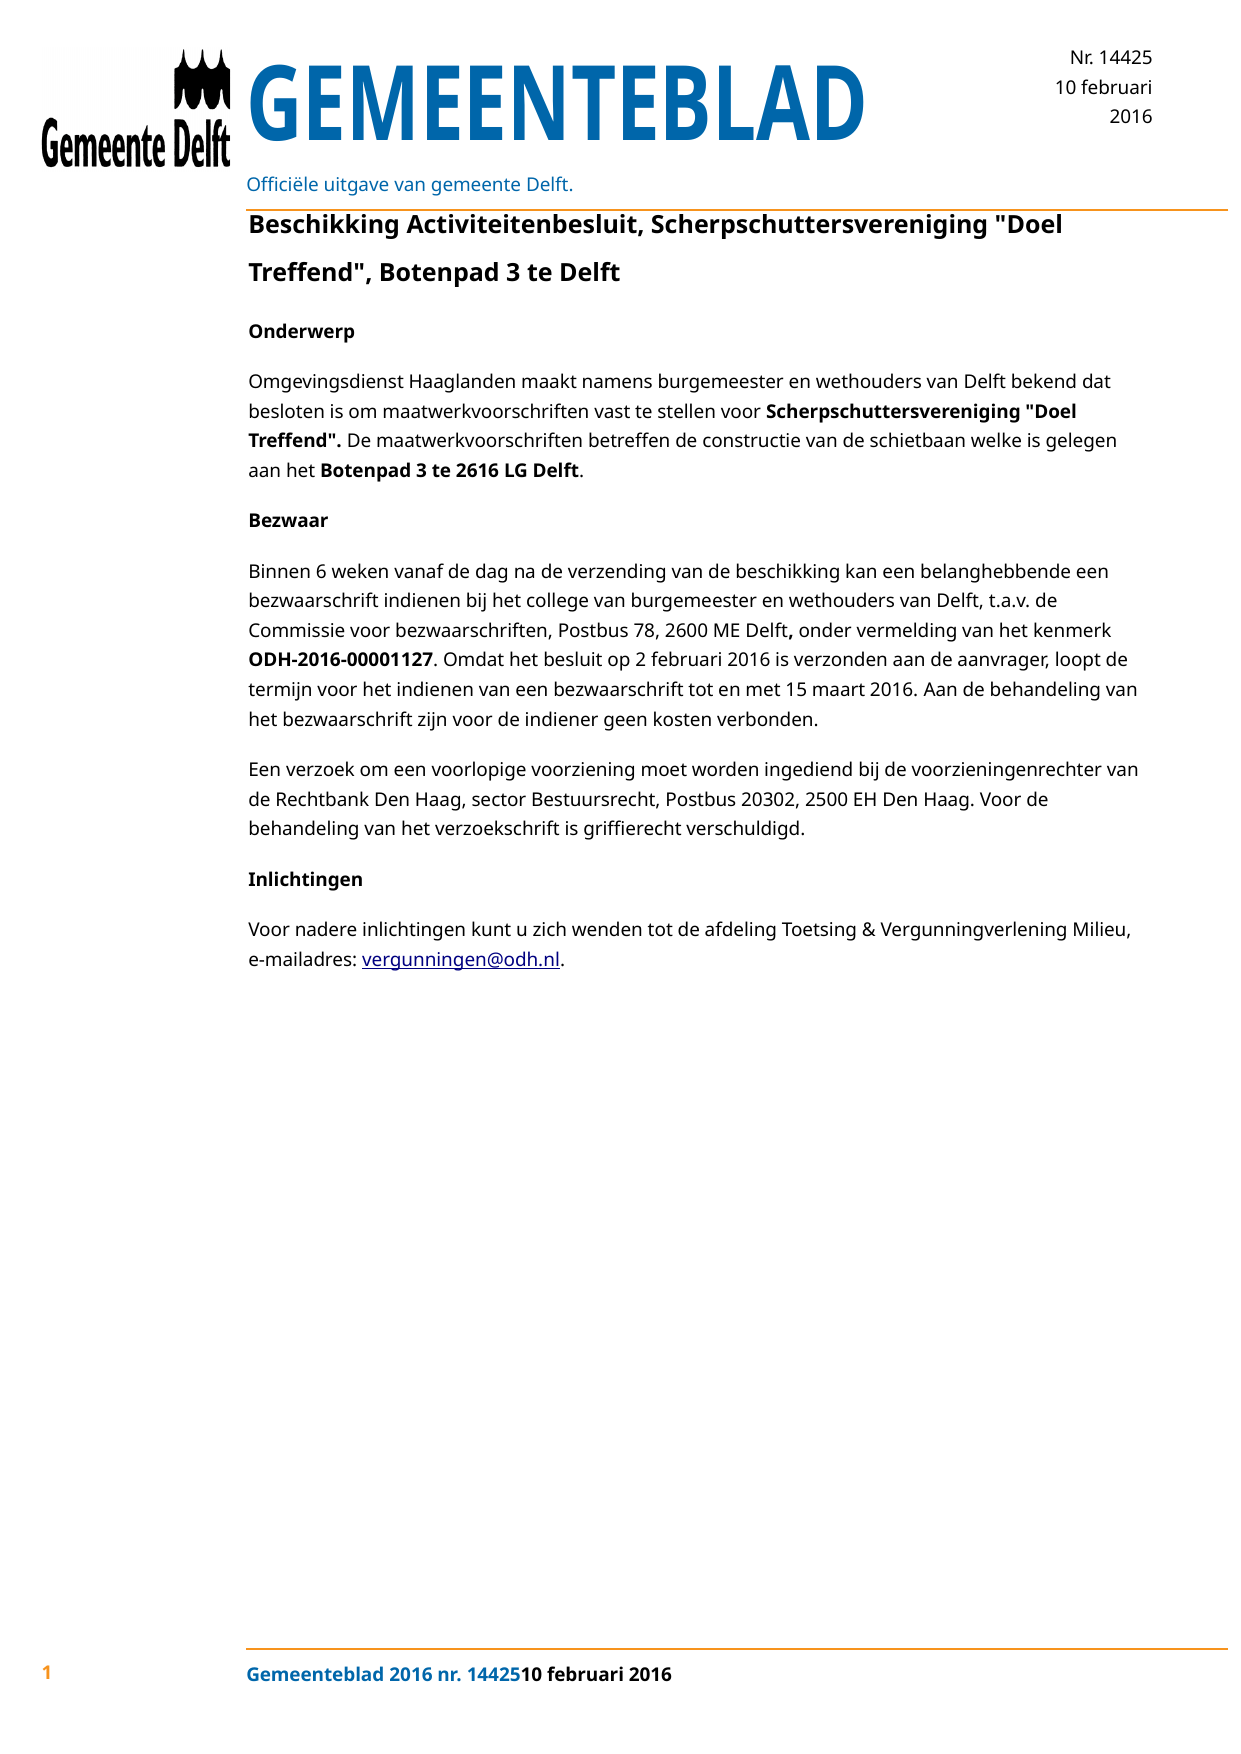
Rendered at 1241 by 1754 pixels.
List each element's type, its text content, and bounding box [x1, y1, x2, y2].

text Inlichtingen [248, 866, 1152, 892]
text Beschikking Activiteitenbesluit, Scherpschuttersvereniging "Doel Treffend", Botenpad 3 te Delft [248, 211, 1152, 288]
text Voor nadere inlichtingen kunt u zich wenden tot de afdeling Toetsing & Vergunningverlening Milieu, e-mailadres: vergunningen@odh.nl. [248, 916, 1152, 972]
text Omgevingsdienst Haaglanden maakt namens burgemeester en wethouders van Delft bekend dat besloten is om maatwerkvoorschriften vast te stellen voor Scherpschuttersvereniging "Doel Treffend". De maatwerkvoorschriften betreffen de constructie van de schietbaan welke is gelegen aan het Botenpad 3 te 2616 LG Delft. [248, 368, 1152, 483]
text Onderwerp [248, 318, 1152, 344]
text Binnen 6 weken vanaf de dag na de verzending van de beschikking kan een belanghebbende een bezwaarschrift indienen bij het college van burgemeester en wethouders van Delft, t.a.v. de Commissie voor bezwaarschriften, Postbus 78, 2600 ME Delft, onder vermelding van het kenmerk ODH-2016-00001127. Omdat het besluit op 2 februari 2016 is verzonden aan de aanvrager, loopt de termijn voor het indienen van een bezwaarschrift tot en met 15 maart 2016. Aan de behandeling van het bezwaarschrift zijn voor de indiener geen kosten verbonden. [248, 558, 1152, 732]
text Een verzoek om een voorlopige voorziening moet worden ingediend bij de voorzieningenrechter van de Rechtbank Den Haag, sector Bestuursrecht, Postbus 20302, 2500 EH Den Haag. Voor de behandeling van het verzoekschrift is griffierecht verschuldigd. [248, 756, 1152, 841]
picture [41, 47, 231, 172]
text Bezwaar [248, 507, 1152, 533]
